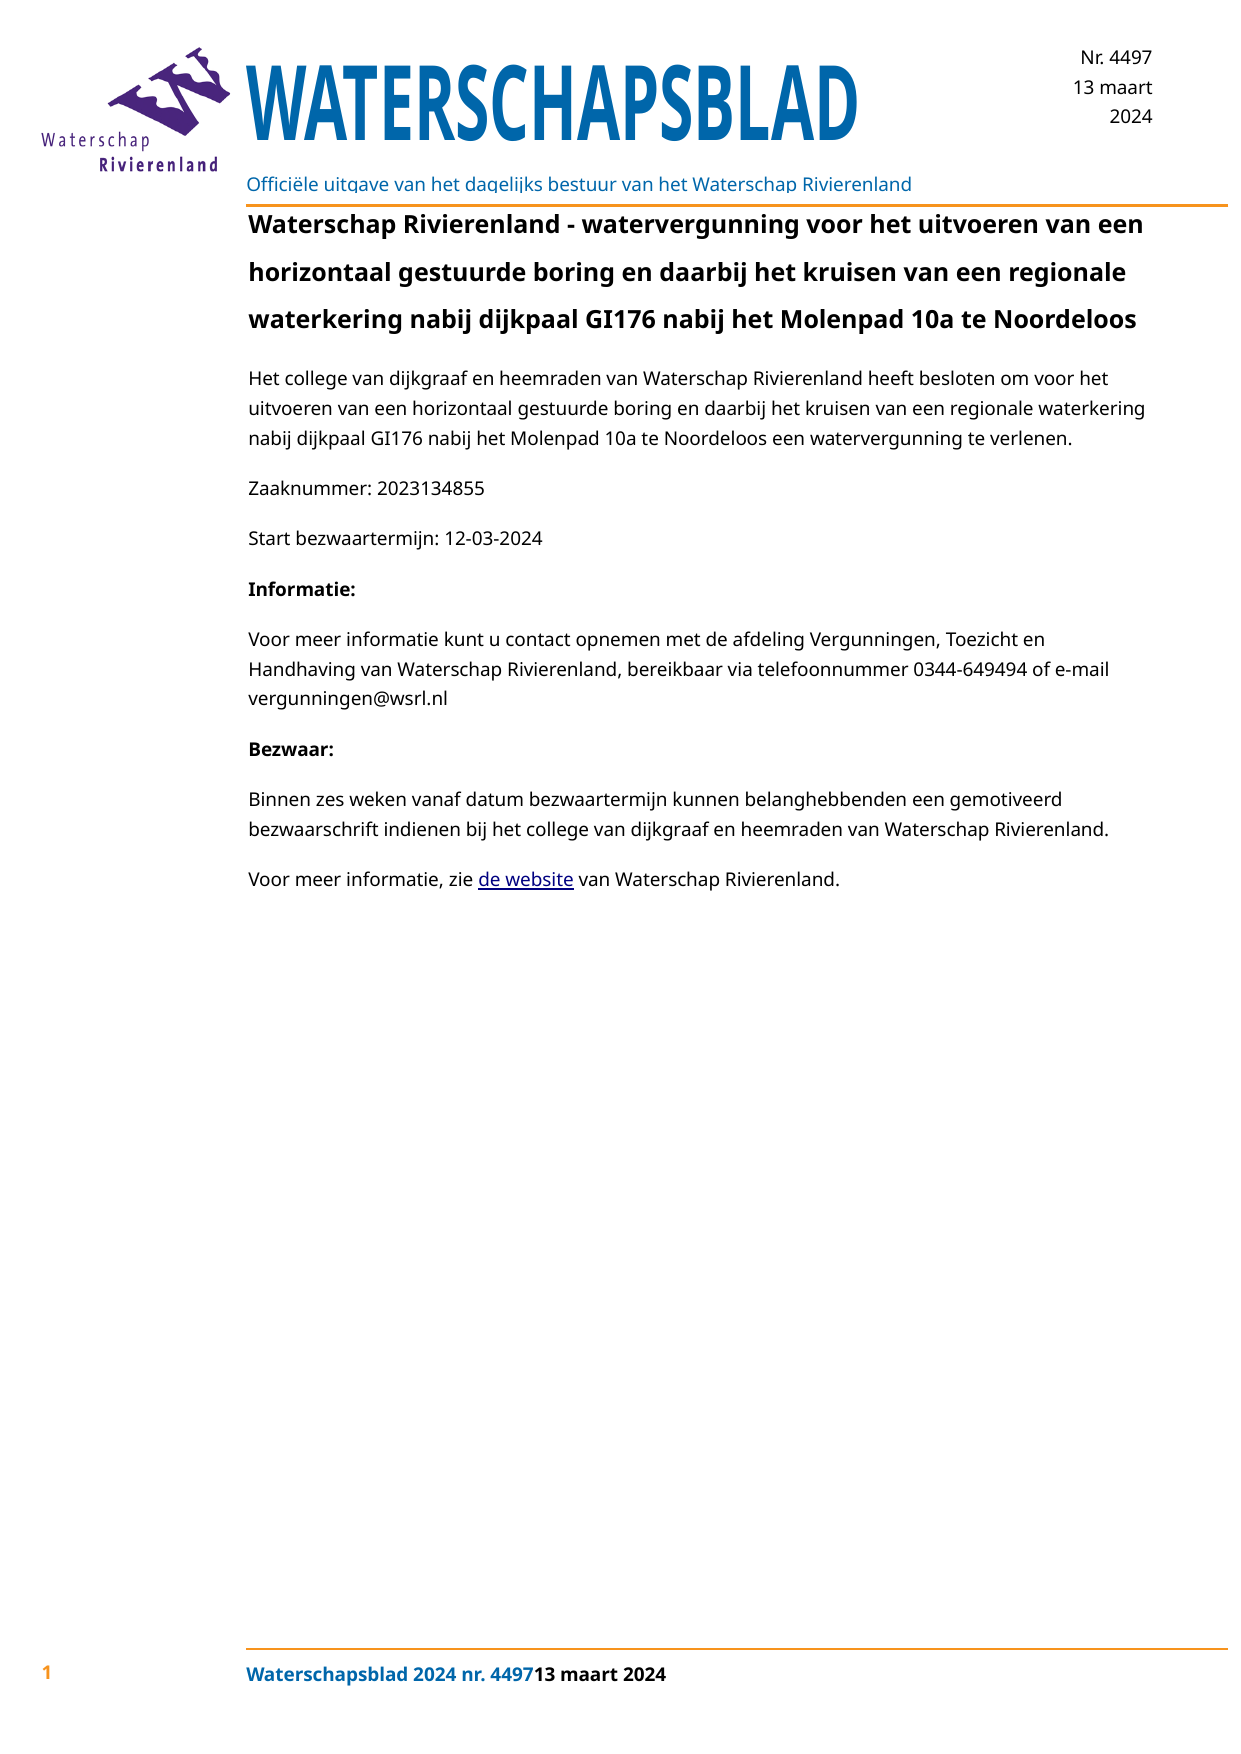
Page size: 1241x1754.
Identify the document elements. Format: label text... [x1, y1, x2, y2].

text Voor meer informatie kunt u contact opnemen met de afdeling Vergunningen, Toezicht en Handhaving van Waterschap Rivierenland, bereikbaar via telefoonnummer 0344-649494 of e-mail vergunningen@wsrl.nl [248, 626, 1152, 711]
text Voor meer informatie, zie de website van Waterschap Rivierenland. [248, 866, 1152, 892]
text Informatie: [248, 576, 1152, 602]
text Binnen zes weken vanaf datum bezwaartermijn kunnen belanghebbenden een gemotiveerd bezwaarschrift indienen bij het college van dijkgraaf en heemraden van Waterschap Rivierenland. [248, 786, 1152, 842]
text Zaaknummer: 2023134855 [248, 475, 1152, 501]
text Het college van dijkgraaf en heemraden van Waterschap Rivierenland heeft besloten om voor het uitvoeren van een horizontaal gestuurde boring en daarbij het kruisen van een regionale waterkering nabij dijkpaal GI176 nabij het Molenpad 10a te Noordeloos een watervergunning te verlenen. [248, 366, 1152, 450]
text Bezwaar: [248, 736, 1152, 762]
text Start bezwaartermijn: 12-03-2024 [248, 526, 1152, 551]
picture [41, 47, 231, 172]
text Waterschap Rivierenland - watervergunning voor het uitvoeren van een horizontaal gestuurde boring en daarbij het kruisen van een regionale waterkering nabij dijkpaal GI176 nabij het Molenpad 10a te Noordeloos [248, 207, 1152, 336]
